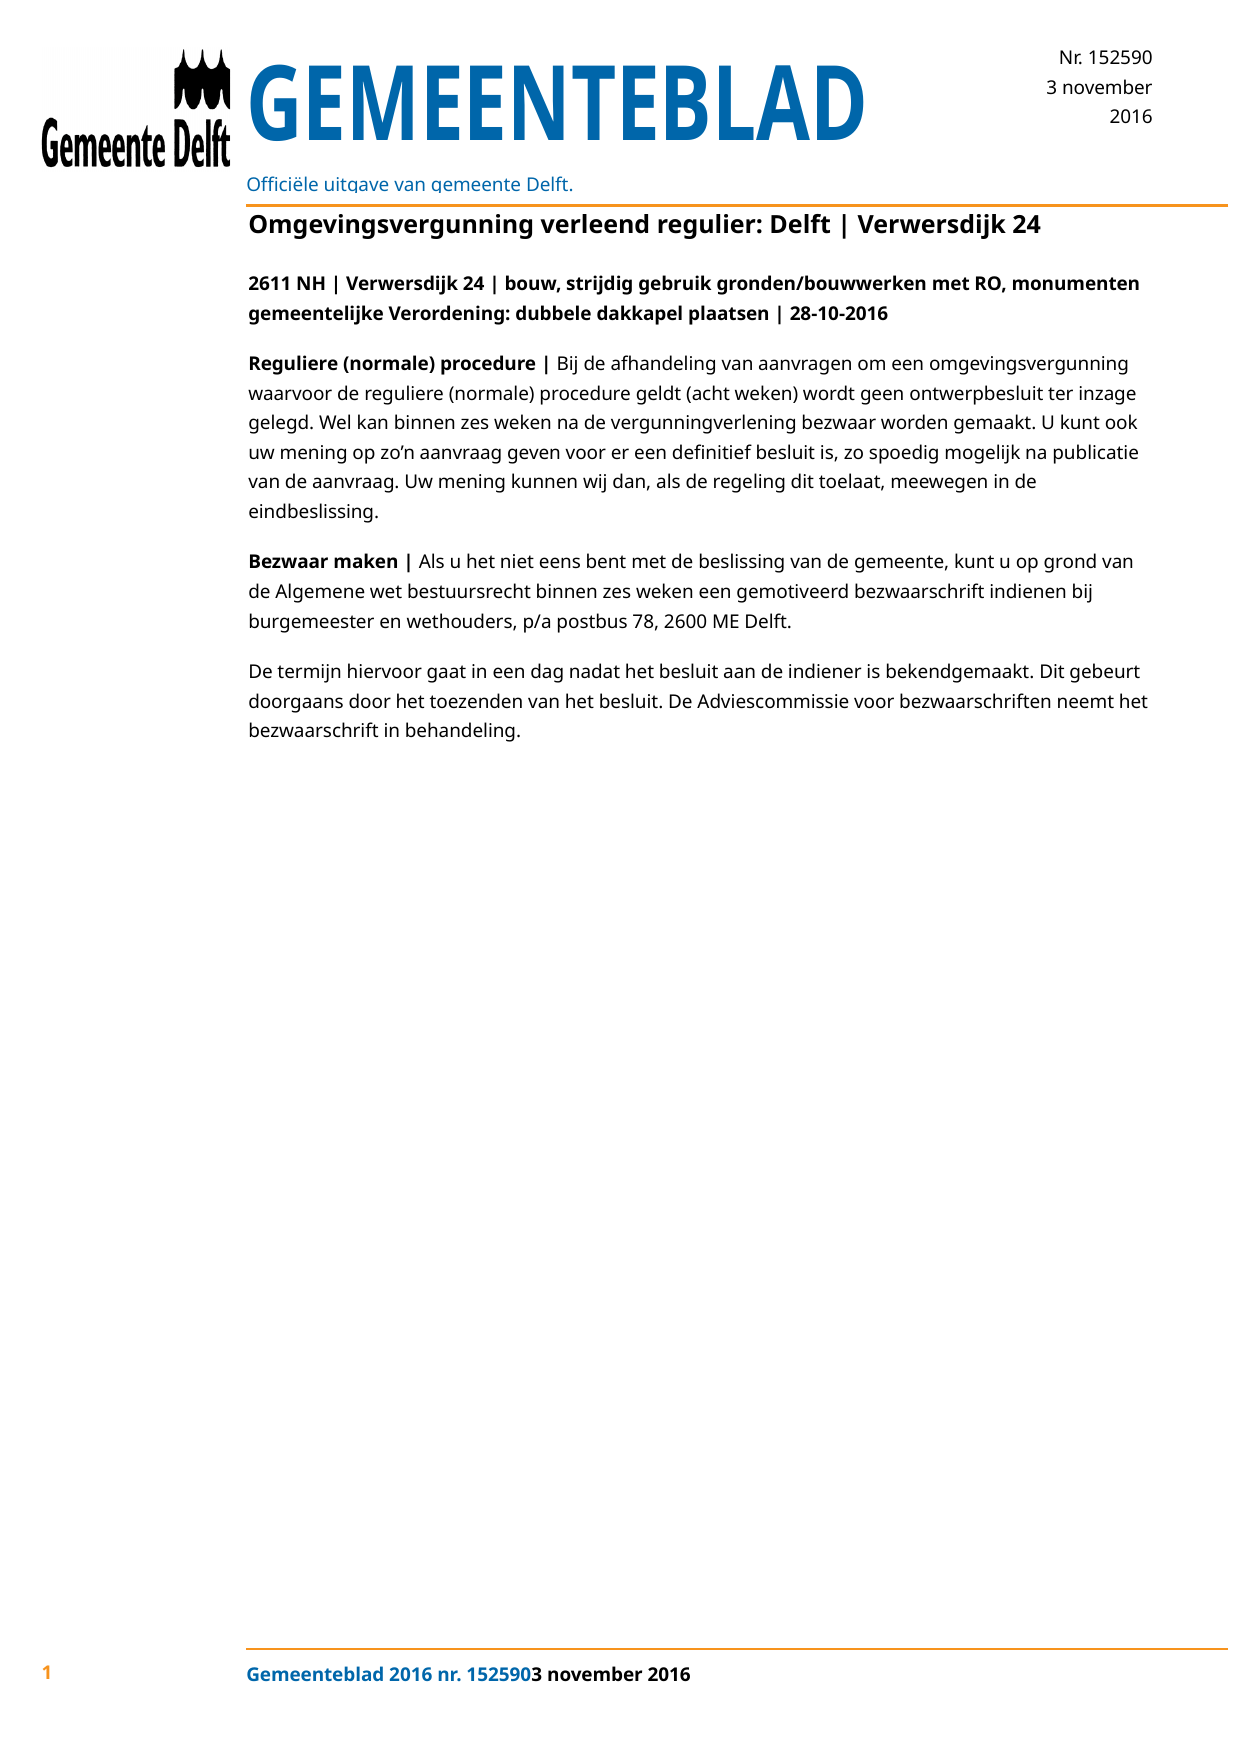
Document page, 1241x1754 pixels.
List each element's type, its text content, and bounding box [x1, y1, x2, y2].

text 2611 NH | Verwersdijk 24 | bouw, strijdig gebruik gronden/bouwwerken met RO, monumenten gemeentelijke Verordening: dubbele dakkapel plaatsen | 28-10-2016 [248, 270, 1152, 326]
text Omgevingsvergunning verleend regulier: Delft | Verwersdijk 24 [248, 207, 1152, 241]
picture [41, 47, 231, 172]
text De termijn hiervoor gaat in een dag nadat het besluit aan de indiener is bekendgemaakt. Dit gebeurt doorgaans door het toezenden van het besluit. De Adviescommissie voor bezwaarschriften neemt het bezwaarschrift in behandeling. [248, 658, 1152, 743]
text Reguliere (normale) procedure | Bij de afhandeling van aanvragen om een omgevingsvergunning waarvoor de reguliere (normale) procedure geldt (acht weken) wordt geen ontwerpbesluit ter inzage gelegd. Wel kan binnen zes weken na de vergunningverlening bezwaar worden gemaakt. U kunt ook uw mening op zo’n aanvraag geven voor er een definitief besluit is, zo spoedig mogelijk na publicatie van de aanvraag. Uw mening kunnen wij dan, als de regeling dit toelaat, meewegen in de eindbeslissing. [248, 350, 1152, 524]
text Bezwaar maken | Als u het niet eens bent met de beslissing van de gemeente, kunt u op grond van de Algemene wet bestuursrecht binnen zes weken een gemotiveerd bezwaarschrift indienen bij burgemeester en wethouders, p/a postbus 78, 2600 ME Delft. [248, 549, 1152, 633]
